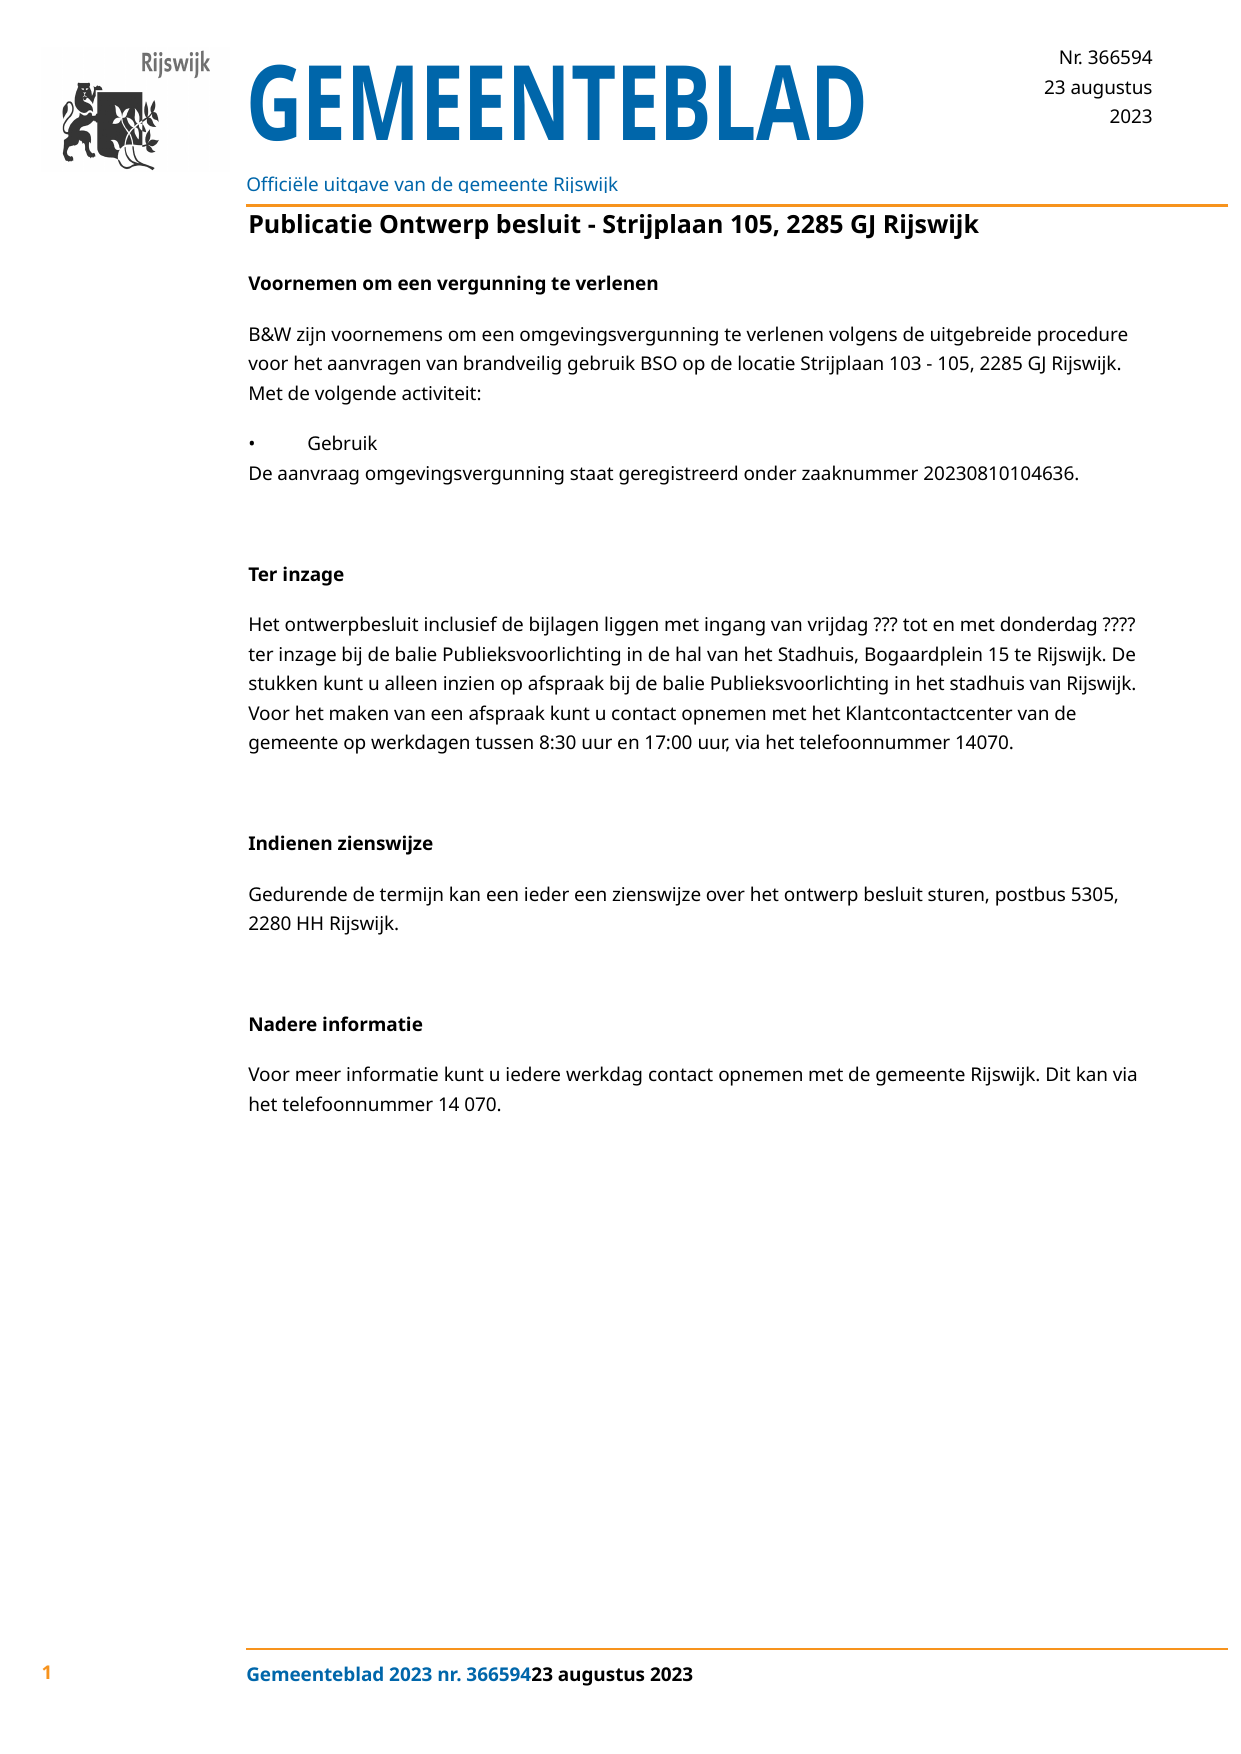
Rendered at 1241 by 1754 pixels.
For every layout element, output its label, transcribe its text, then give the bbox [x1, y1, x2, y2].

text Nadere informatie [248, 1011, 1152, 1037]
picture [41, 47, 231, 172]
text Het ontwerpbesluit inclusief de bijlagen liggen met ingang van vrijdag ??? tot en met donderdag ???? ter inzage bij de balie Publieksvoorlichting in de hal van het Stadhuis, Bogaardplein 15 te Rijswijk. De stukken kunt u alleen inzien op afspraak bij de balie Publieksvoorlichting in het stadhuis van Rijswijk. Voor het maken van een afspraak kunt u contact opnemen met het Klantcontactcenter van de gemeente op werkdagen tussen 8:30 uur en 17:00 uur, via het telefoonnummer 14070. [248, 611, 1152, 755]
text Indienen zienswijze [248, 830, 1152, 856]
list Gebruik [248, 430, 1152, 456]
text Gedurende de termijn kan een ieder een zienswijze over het ontwerp besluit sturen, postbus 5305, 2280 HH Rijswijk. [248, 881, 1152, 936]
text Voor meer informatie kunt u iedere werkdag contact opnemen met de gemeente Rijswijk. Dit kan via het telefoonnummer 14 070. [248, 1062, 1152, 1117]
text De aanvraag omgevingsvergunning staat geregistreerd onder zaaknummer 20230810104636. [248, 460, 1152, 486]
text B&W zijn voornemens om een omgevingsvergunning te verlenen volgens de uitgebreide procedure voor het aanvragen van brandveilig gebruik BSO op de locatie Strijplaan 103 - 105, 2285 GJ Rijswijk. Met de volgende activiteit: [248, 321, 1152, 406]
text Ter inzage [248, 561, 1152, 586]
text Publicatie Ontwerp besluit - Strijplaan 105, 2285 GJ Rijswijk [248, 207, 1152, 241]
text Voornemen om een vergunning te verlenen [248, 270, 1152, 296]
